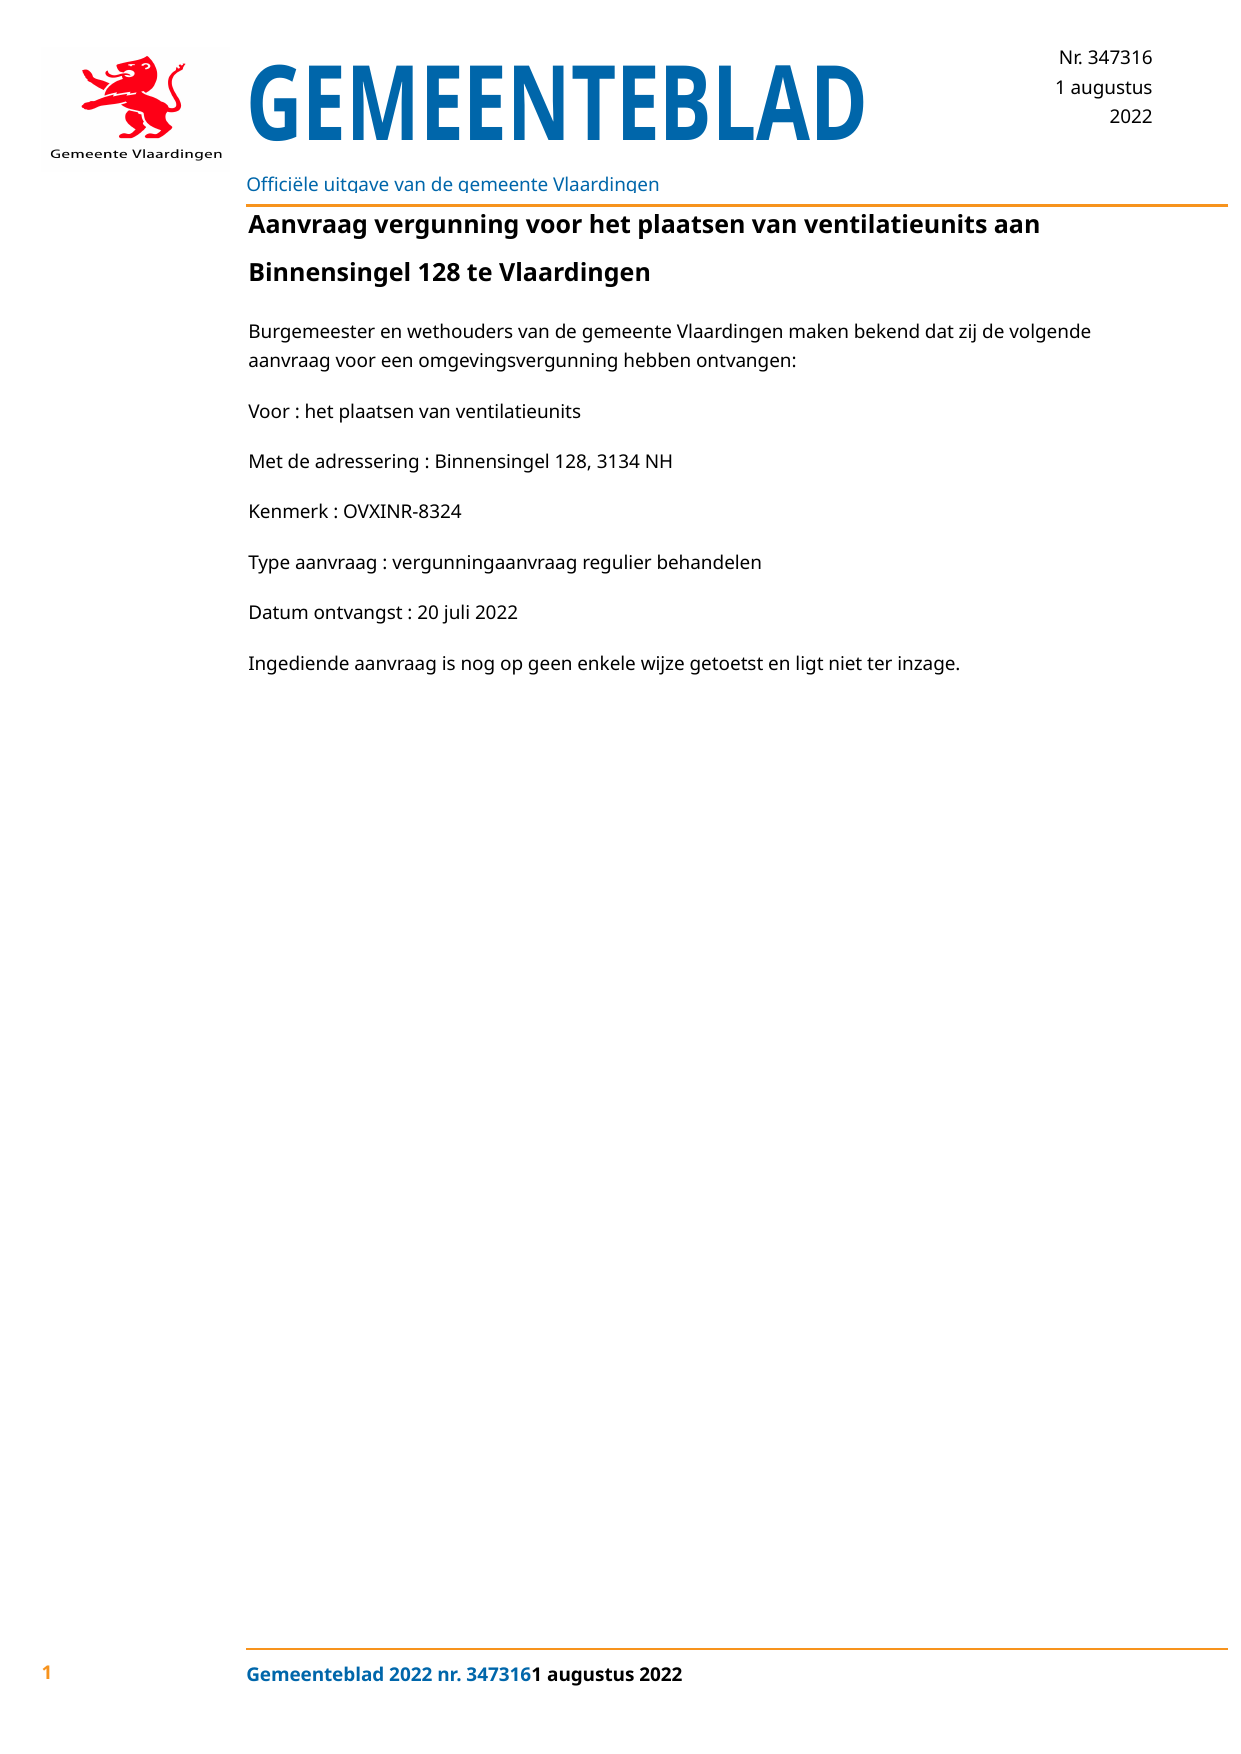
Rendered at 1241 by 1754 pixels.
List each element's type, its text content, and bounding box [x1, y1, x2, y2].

text Datum ontvangst : 20 juli 2022 [248, 599, 1152, 625]
text Kenmerk : OVXINR-8324 [248, 499, 1152, 524]
text Ingediende aanvraag is nog op geen enkele wijze getoetst en ligt niet ter inzage. [248, 650, 1152, 676]
text Burgemeester en wethouders van de gemeente Vlaardingen maken bekend dat zij de volgende aanvraag voor een omgevingsvergunning hebben ontvangen: [248, 318, 1152, 373]
text Type aanvraag : vergunningaanvraag regulier behandelen [248, 549, 1152, 575]
picture [41, 47, 231, 172]
text Aanvraag vergunning voor het plaatsen van ventilatieunits aan Binnensingel 128 te Vlaardingen [248, 207, 1152, 288]
text Met de adressering : Binnensingel 128, 3134 NH [248, 448, 1152, 474]
text Voor : het plaatsen van ventilatieunits [248, 398, 1152, 424]
